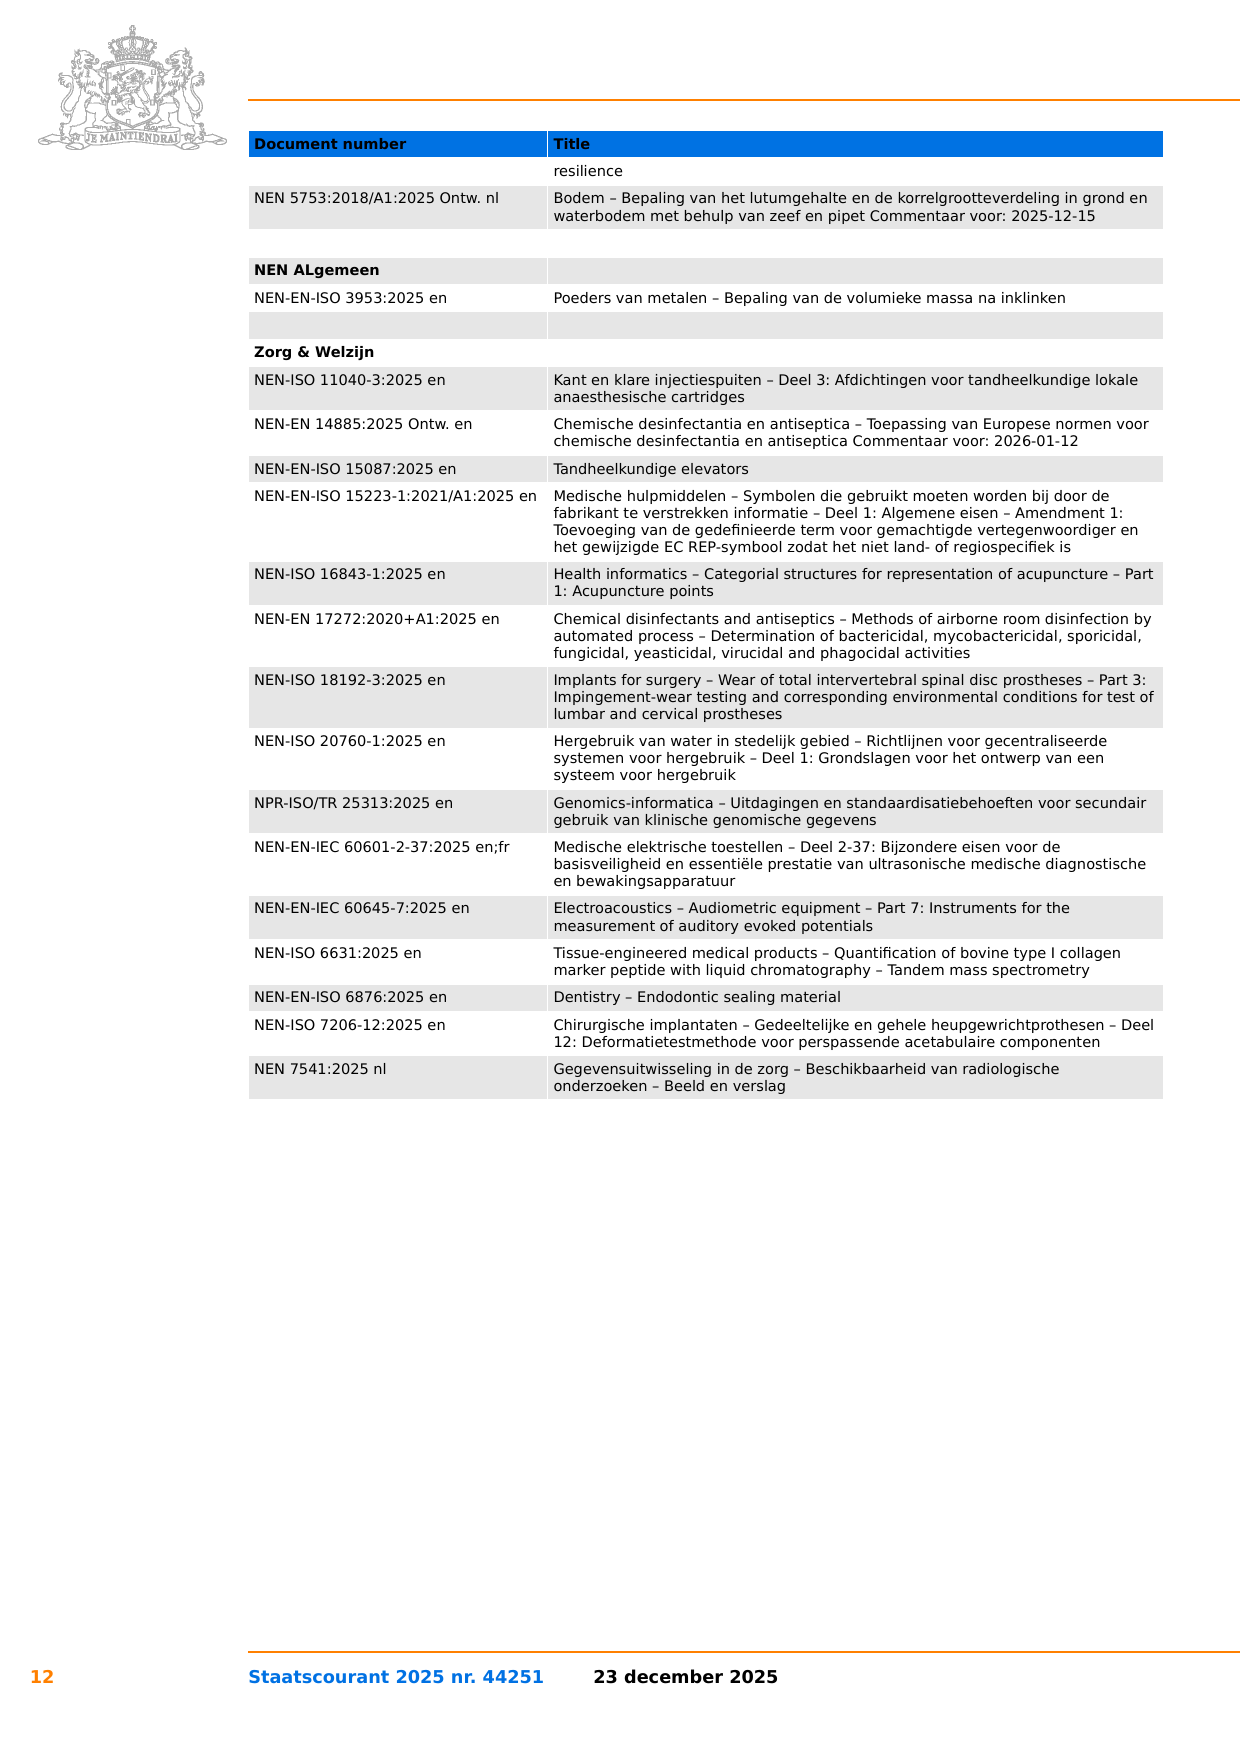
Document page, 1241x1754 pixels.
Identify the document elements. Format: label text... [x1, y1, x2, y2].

table_cell [548, 258, 1163, 284]
table_cell Dentistry – Endodontic sealing material [548, 985, 1163, 1011]
table_cell NEN 5753:2018/A1:2025 Ontw. nl [249, 186, 547, 229]
table_cell NEN 7541:2025 nl [249, 1056, 547, 1099]
table_cell Chemical disinfectants and antiseptics – Methods of airborne room disinfection by automated process – Determination of bactericidal, mycobactericidal, sporicidal, fungicidal, yeasticidal, virucidal and phagocidal activities [548, 606, 1163, 666]
table_cell [249, 158, 547, 185]
table_cell Hergebruik van water in stedelijk gebied – Richtlijnen voor gecentraliseerde systemen voor hergebruik – Deel 1: Grondslagen voor het ontwerp van een systeem voor hergebruik [548, 729, 1163, 789]
table_cell [548, 340, 1163, 366]
table_cell NEN-EN-IEC 60645-7:2025 en [249, 896, 547, 939]
table_cell Chirurgische implantaten – Gedeeltelijke en gehele heupgewrichtprothesen – Deel 12: Deformatietestmethode voor perspassende acetabulaire componenten [548, 1012, 1163, 1055]
table_cell NEN-EN 14885:2025 Ontw. en [249, 411, 547, 455]
table_cell Genomics-informatica – Uitdagingen en standaardisatiebehoeften voor secundair gebruik van klinische genomische gegevens [548, 790, 1163, 833]
table_cell resilience [548, 158, 1163, 185]
table_cell [548, 230, 1163, 256]
table_cell Kant en klare injectiespuiten – Deel 3: Afdichtingen voor tandheelkundige lokale anaesthesische cartridges [548, 367, 1163, 410]
table_cell NEN-ISO 16843-1:2025 en [249, 562, 547, 605]
table_cell NEN-EN-ISO 6876:2025 en [249, 985, 547, 1011]
table_cell Bodem – Bepaling van het lutumgehalte en de korrelgrootteverdeling in grond en waterbodem met behulp van zeef en pipet Commentaar voor: 2025-12-15 [548, 186, 1163, 229]
table_cell Zorg & Welzijn [249, 340, 547, 366]
table_header Title [548, 131, 1163, 157]
table_cell NEN-ISO 6631:2025 en [249, 940, 547, 983]
table_cell Medische elektrische toestellen – Deel 2-37: Bijzondere eisen voor de basisveiligheid en essentiële prestatie van ultrasonische medische diagnostische en bewakingsapparatuur [548, 834, 1163, 895]
table_cell NEN-ISO 20760-1:2025 en [249, 729, 547, 789]
table_cell Health informatics – Categorial structures for representation of acupuncture – Part 1: Acupuncture points [548, 562, 1163, 605]
table_cell Gegevensuitwisseling in de zorg – Beschikbaarheid van radiologische onderzoeken – Beeld en verslag [548, 1056, 1163, 1099]
table_cell NEN-ISO 11040-3:2025 en [249, 367, 547, 410]
table_cell NPR-ISO/TR 25313:2025 en [249, 790, 547, 833]
picture [38, 25, 227, 150]
table_cell NEN-EN-IEC 60601-2-37:2025 en;fr [249, 834, 547, 895]
table_cell NEN-EN-ISO 15223-1:2021/A1:2025 en [249, 483, 547, 561]
table_cell Implants for surgery – Wear of total intervertebral spinal disc prostheses – Part 3: Impingement-wear testing and corresponding environmental conditions for test of lumbar and cervical prostheses [548, 667, 1163, 728]
table_cell [249, 312, 547, 339]
table_cell NEN-EN-ISO 3953:2025 en [249, 285, 547, 311]
table_cell Poeders van metalen – Bepaling van de volumieke massa na inklinken [548, 285, 1163, 311]
table_cell Medische hulpmiddelen – Symbolen die gebruikt moeten worden bij door de fabrikant te verstrekken informatie – Deel 1: Algemene eisen – Amendment 1: Toevoeging van de gedefinieerde term voor gemachtigde vertegenwoordiger en het gewijzigde EC REP-symbool zodat het niet land- of regiospecifiek is [548, 483, 1163, 561]
table_cell [249, 230, 547, 256]
table_cell Tandheelkundige elevators [548, 456, 1163, 482]
table_cell NEN-ISO 18192-3:2025 en [249, 667, 547, 728]
table_cell NEN-ISO 7206-12:2025 en [249, 1012, 547, 1055]
table_cell [548, 312, 1163, 339]
table_cell NEN ALgemeen [249, 258, 547, 284]
table_cell Chemische desinfectantia en antiseptica – Toepassing van Europese normen voor chemische desinfectantia en antiseptica Commentaar voor: 2026-01-12 [548, 411, 1163, 455]
table_cell Electroacoustics – Audiometric equipment – Part 7: Instruments for the measurement of auditory evoked potentials [548, 896, 1163, 939]
table_cell Tissue-engineered medical products – Quantification of bovine type I collagen marker peptide with liquid chromatography – Tandem mass spectrometry [548, 940, 1163, 983]
table_header Document number [249, 131, 547, 157]
table_cell NEN-EN 17272:2020+A1:2025 en [249, 606, 547, 666]
table_cell NEN-EN-ISO 15087:2025 en [249, 456, 547, 482]
